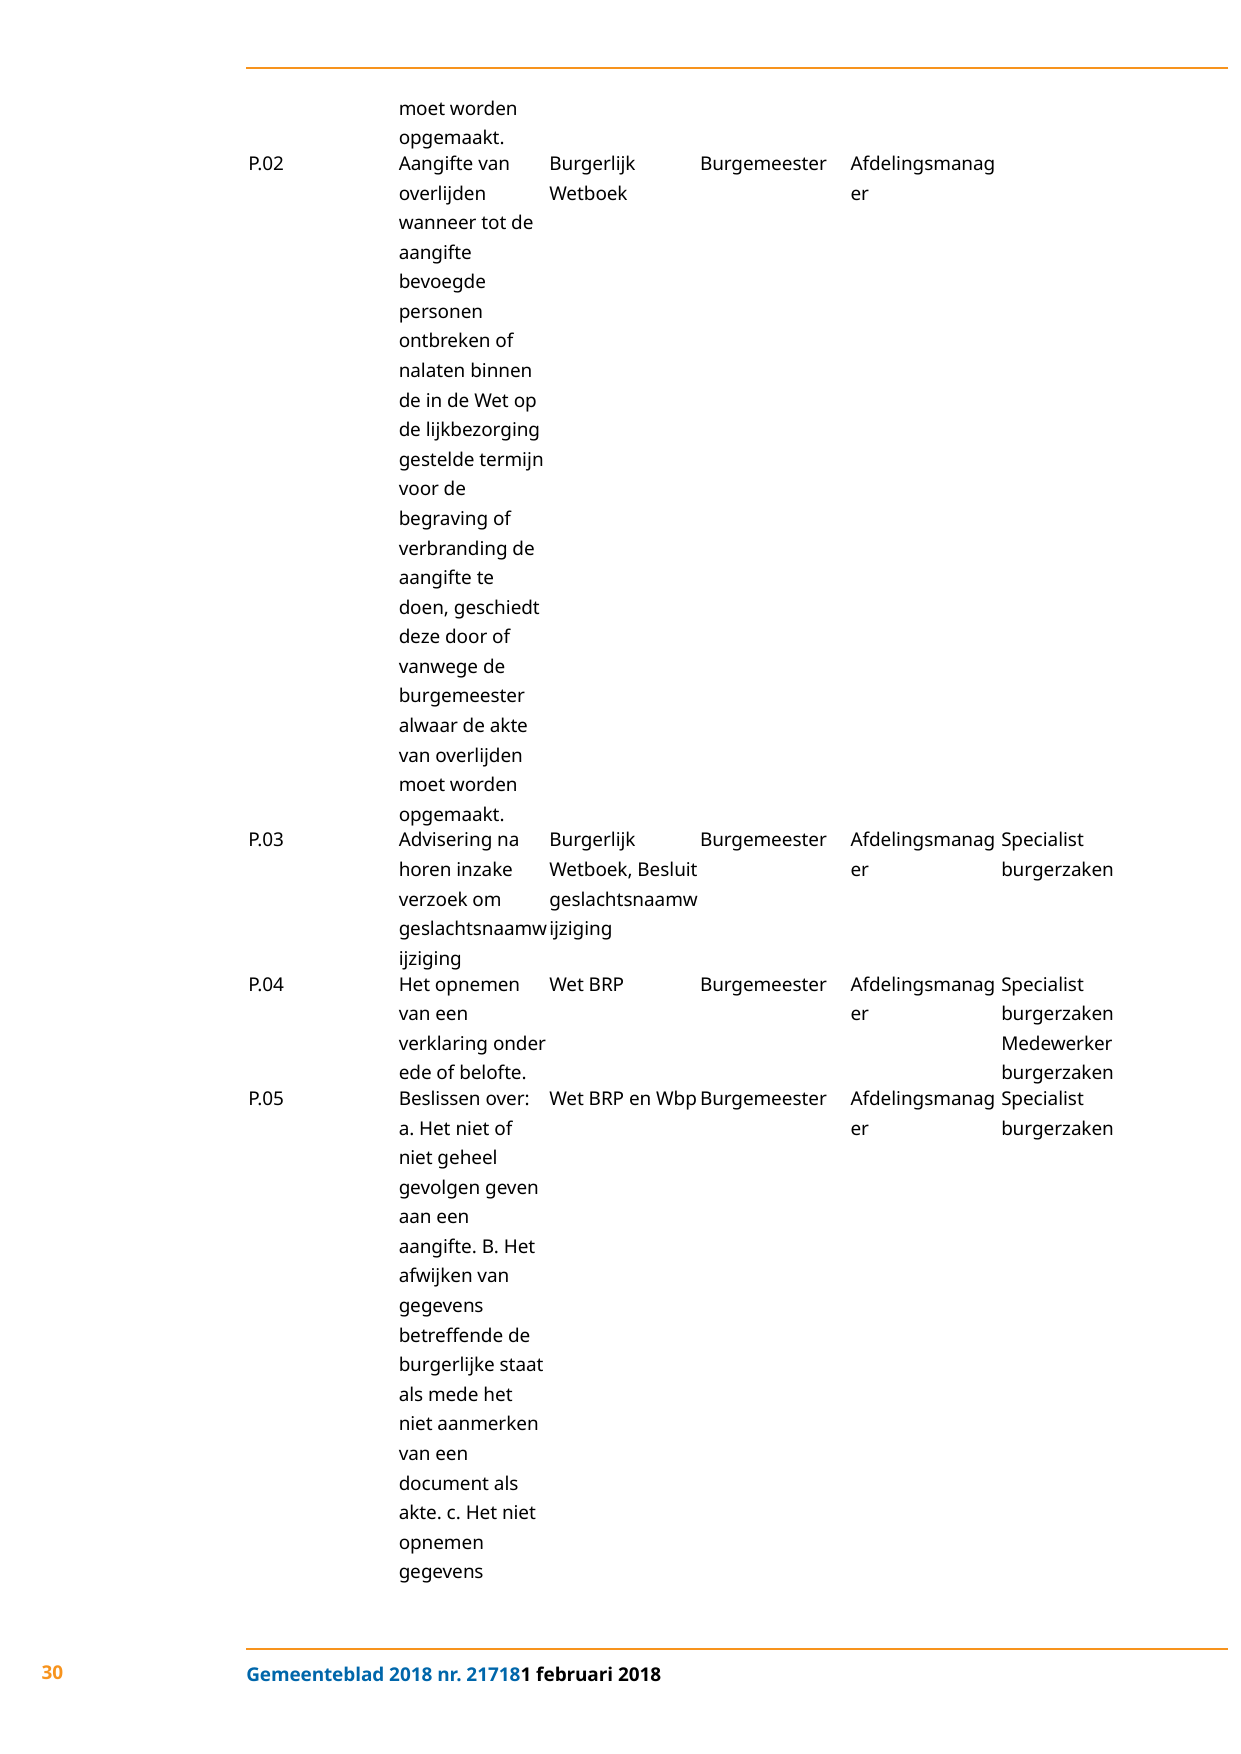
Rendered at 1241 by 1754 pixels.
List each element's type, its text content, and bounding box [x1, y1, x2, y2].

table_cell [700, 95, 850, 150]
table_cell Advisering na horen inzake verzoek om geslachtsnaamwijziging [399, 827, 549, 971]
table_cell Het opnemen van een verklaring onder ede of belofte. [399, 971, 549, 1085]
table_cell Wet BRP [549, 971, 700, 1085]
picture [41, 47, 231, 172]
table_cell Aangifte van overlijden wanneer tot de aangifte bevoegde personen ontbreken of nalaten binnen de in de Wet op de lijkbezorging gestelde termijn voor de begraving of verbranding de aangifte te doen, geschiedt deze door of vanwege de burgemeester alwaar de akte van overlijden moet worden opgemaakt. [399, 150, 549, 827]
table_cell Burgemeester [700, 1085, 850, 1584]
table_cell Specialist burgerzaken Medewerker burgerzaken [1001, 971, 1152, 1085]
table_cell [549, 95, 700, 150]
table_cell Burgemeester [700, 827, 850, 971]
table_cell P.05 [248, 1085, 398, 1584]
table_cell Specialist burgerzaken [1001, 827, 1152, 971]
table_cell Burgerlijk Wetboek [549, 150, 700, 827]
table_cell Afdelingsmanager [850, 971, 1001, 1085]
table_cell Burgerlijk Wetboek, Besluit geslachtsnaamwijziging [549, 827, 700, 971]
table_cell [1001, 150, 1152, 827]
table_cell P.02 [248, 150, 398, 827]
table_cell moet worden opgemaakt. [399, 95, 549, 150]
table_cell Burgemeester [700, 971, 850, 1085]
table_cell P.03 [248, 827, 398, 971]
table_cell [248, 95, 398, 150]
table_cell [850, 95, 1001, 150]
table_cell Burgemeester [700, 150, 850, 827]
table_cell Beslissen over: a. Het niet of niet geheel gevolgen geven aan een aangifte. B. Het afwijken van gegevens betreffende de burgerlijke staat als mede het niet aanmerken van een document als akte. c. Het niet opnemen gegevens [399, 1085, 549, 1584]
table_cell Wet BRP en Wbp [549, 1085, 700, 1584]
table_cell P.04 [248, 971, 398, 1085]
table_cell Afdelingsmanager [850, 1085, 1001, 1584]
table_cell Afdelingsmanager [850, 150, 1001, 827]
table_cell [1001, 95, 1152, 150]
table_cell Specialist burgerzaken [1001, 1085, 1152, 1584]
table_cell Afdelingsmanager [850, 827, 1001, 971]
